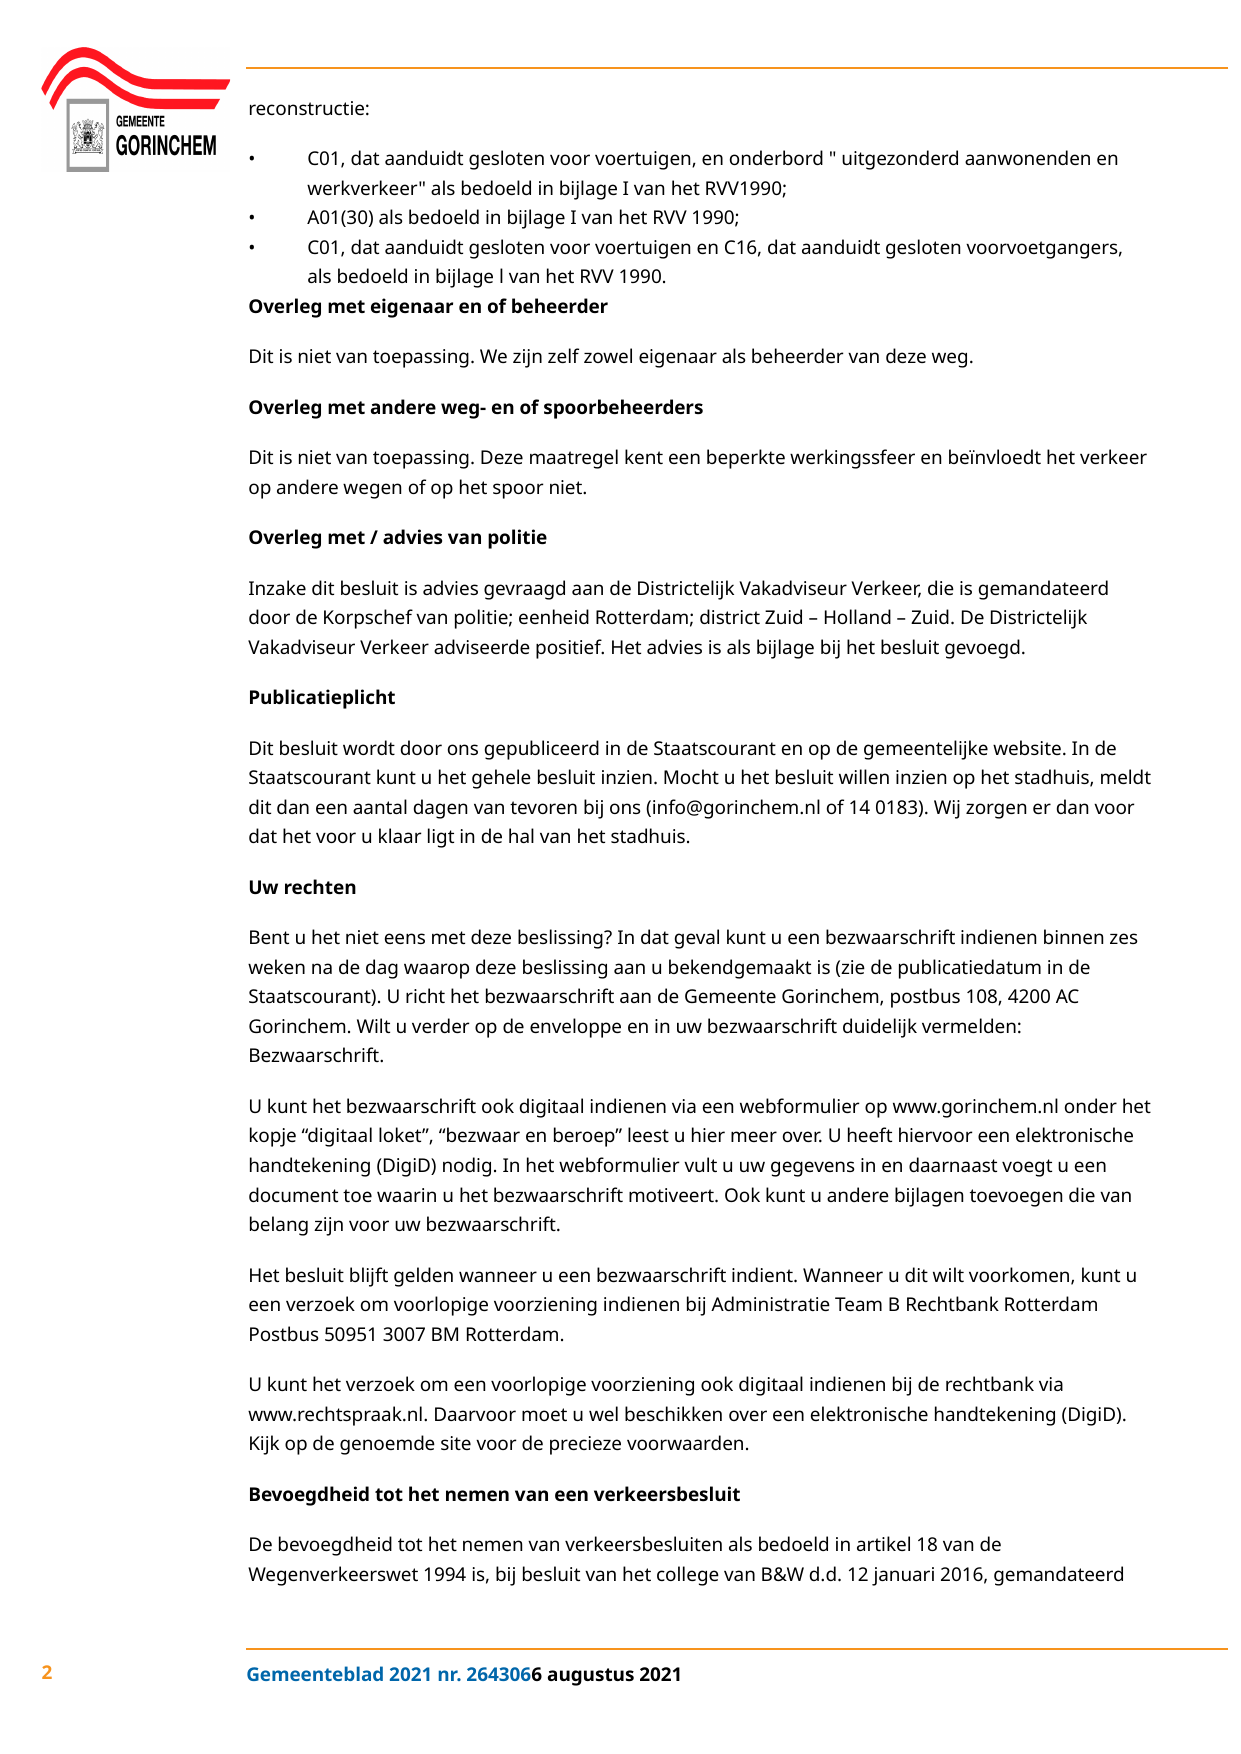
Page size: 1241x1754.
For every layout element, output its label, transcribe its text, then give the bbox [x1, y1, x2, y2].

text Overleg met / advies van politie [248, 524, 1152, 550]
list C01, dat aanduidt gesloten voor voertuigen, en onderbord " uitgezonderd aanwonenden en werkverkeer" als bedoeld in bijlage I van het RVV1990; [248, 145, 1152, 201]
text Bent u het niet eens met deze beslissing? In dat geval kunt u een bezwaarschrift indienen binnen zes weken na de dag waarop deze beslissing aan u bekendgemaakt is (zie de publicatiedatum in de Staatscourant). U richt het bezwaarschrift aan de Gemeente Gorinchem, postbus 108, 4200 AC Gorinchem. Wilt u verder op de enveloppe en in uw bezwaarschrift duidelijk vermelden: Bezwaarschrift. [248, 924, 1152, 1068]
text De bevoegdheid tot het nemen van verkeersbesluiten als bedoeld in artikel 18 van de Wegenverkeerswet 1994 is, bij besluit van het college van B&W d.d. 12 januari 2016, gemandateerd [248, 1531, 1152, 1587]
picture [41, 47, 231, 172]
text Dit besluit wordt door ons gepubliceerd in de Staatscourant en op de gemeentelijke website. In de Staatscourant kunt u het gehele besluit inzien. Mocht u het besluit willen inzien op het stadhuis, meldt dit dan een aantal dagen van tevoren bij ons (info@gorinchem.nl of 14 0183). Wij zorgen er dan voor dat het voor u klaar ligt in de hal van het stadhuis. [248, 735, 1152, 849]
text U kunt het verzoek om een voorlopige voorziening ook digitaal indienen bij de rechtbank via www.rechtspraak.nl. Daarvoor moet u wel beschikken over een elektronische handtekening (DigiD). Kijk op de genoemde site voor de precieze voorwaarden. [248, 1371, 1152, 1456]
text Publicatieplicht [248, 684, 1152, 710]
text Overleg met eigenaar en of beheerder [248, 293, 1152, 319]
list C01, dat aanduidt gesloten voor voertuigen en C16, dat aanduidt gesloten voorvoetgangers, als bedoeld in bijlage l van het RVV 1990. [248, 234, 1152, 289]
text U kunt het bezwaarschrift ook digitaal indienen via een webformulier op www.gorinchem.nl onder het kopje “digitaal loket”, “bezwaar en beroep” leest u hier meer over. U heeft hiervoor een elektronische handtekening (DigiD) nodig. In het webformulier vult u uw gegevens in en daarnaast voegt u een document toe waarin u het bezwaarschrift motiveert. Ook kunt u andere bijlagen toevoegen die van belang zijn voor uw bezwaarschrift. [248, 1093, 1152, 1237]
text Overleg met andere weg- en of spoorbeheerders [248, 394, 1152, 420]
text Dit is niet van toepassing. We zijn zelf zowel eigenaar als beheerder van deze weg. [248, 343, 1152, 369]
text Het besluit blijft gelden wanneer u een bezwaarschrift indient. Wanneer u dit wilt voorkomen, kunt u een verzoek om voorlopige voorziening indienen bij Administratie Team B Rechtbank Rotterdam Postbus 50951 3007 BM Rotterdam. [248, 1262, 1152, 1347]
list A01(30) als bedoeld in bijlage I van het RVV 1990; [248, 204, 1152, 230]
text Uw rechten [248, 874, 1152, 900]
text Bevoegdheid tot het nemen van een verkeersbesluit [248, 1481, 1152, 1507]
text Inzake dit besluit is advies gevraagd aan de Districtelijk Vakadviseur Verkeer, die is gemandateerd door de Korpschef van politie; eenheid Rotterdam; district Zuid – Holland – Zuid. De Districtelijk Vakadviseur Verkeer adviseerde positief. Het advies is als bijlage bij het besluit gevoegd. [248, 575, 1152, 660]
text Dit is niet van toepassing. Deze maatregel kent een beperkte werkingssfeer en beïnvloedt het verkeer op andere wegen of op het spoor niet. [248, 444, 1152, 500]
text reconstructie: [248, 95, 1152, 121]
